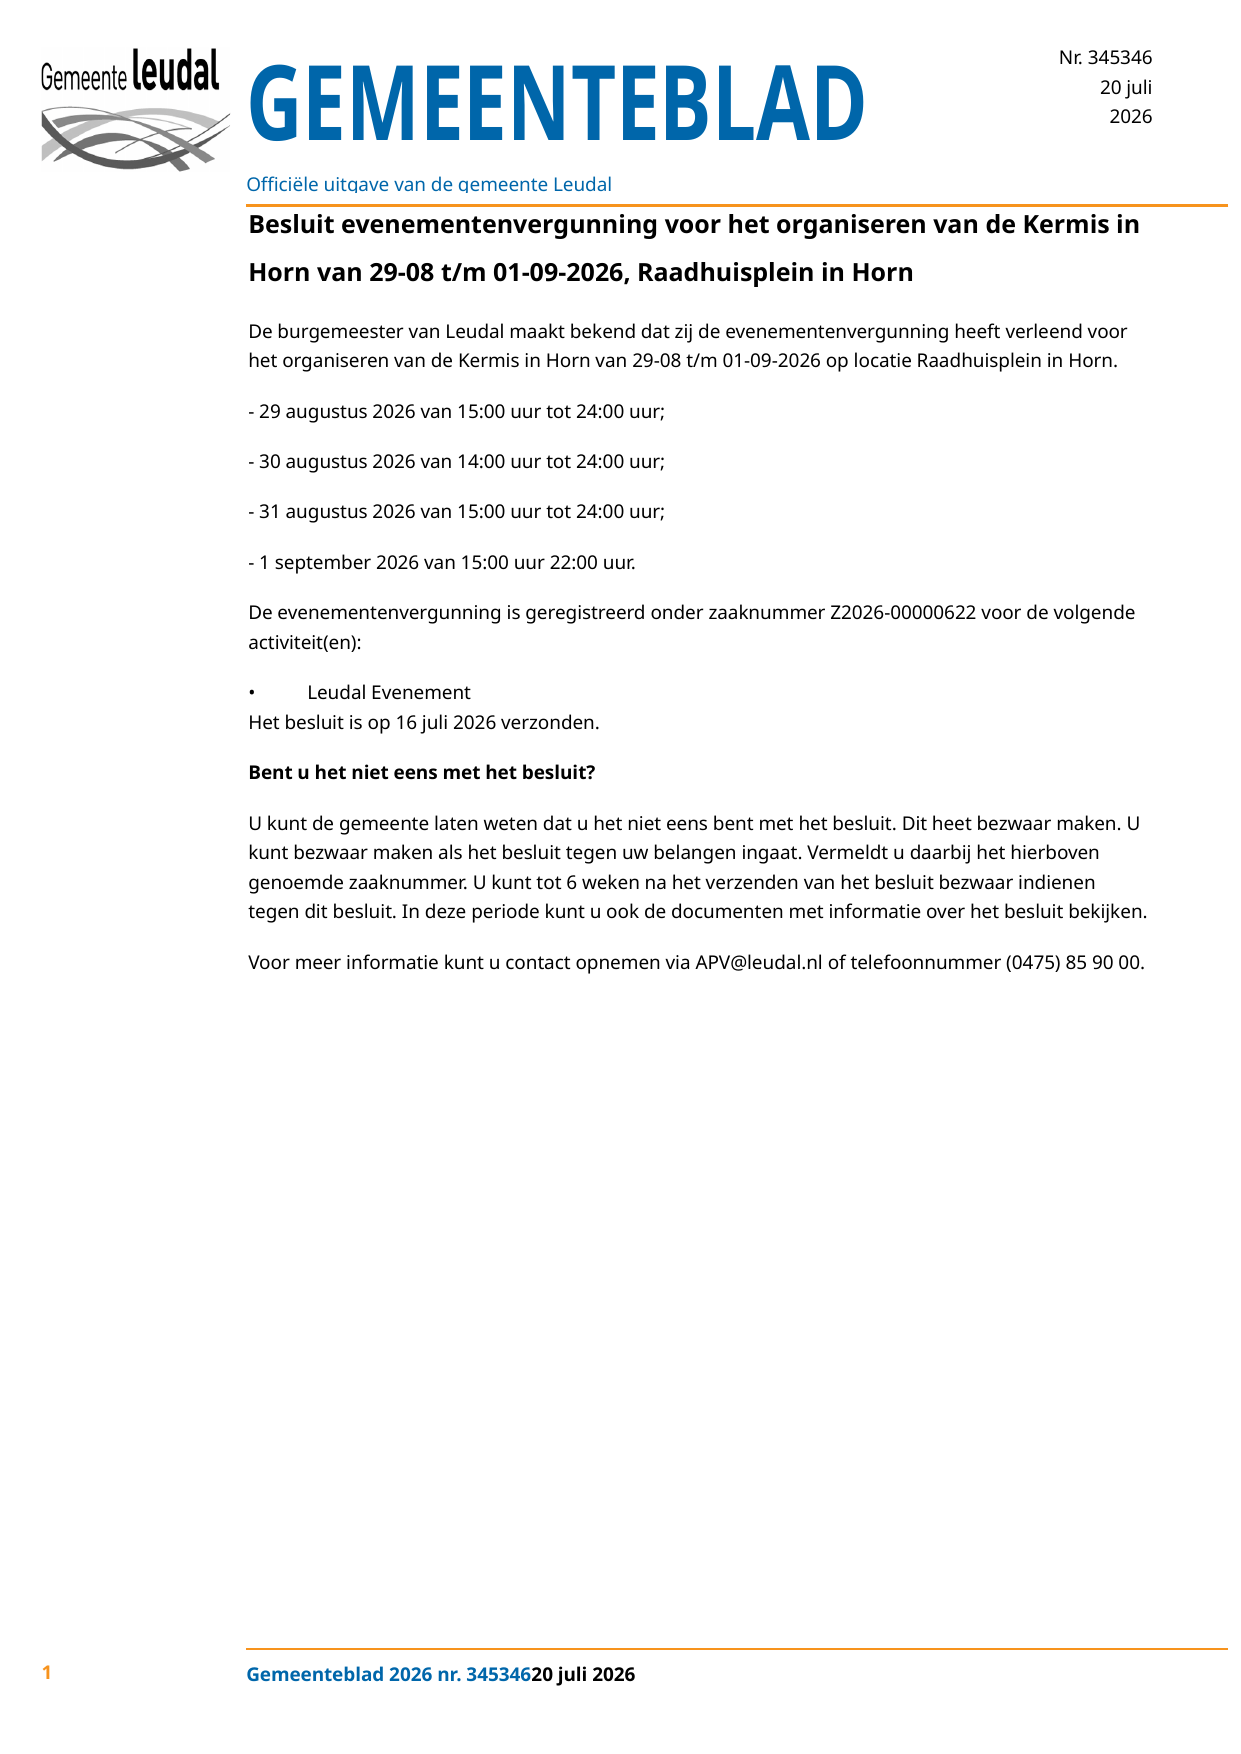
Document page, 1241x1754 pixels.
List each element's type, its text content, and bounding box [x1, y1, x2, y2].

text Bent u het niet eens met het besluit? [248, 759, 1152, 785]
text Het besluit is op 16 juli 2026 verzonden. [248, 709, 1152, 735]
text - 1 september 2026 van 15:00 uur 22:00 uur. [248, 549, 1152, 575]
text Besluit evenementenvergunning voor het organiseren van de Kermis in Horn van 29-08 t/m 01-09-2026, Raadhuisplein in Horn [248, 207, 1152, 288]
text Voor meer informatie kunt u contact opnemen via APV@leudal.nl of telefoonnummer (0475) 85 90 00. [248, 949, 1152, 975]
text De evenementenvergunning is geregistreerd onder zaaknummer Z2026-00000622 voor de volgende activiteit(en): [248, 599, 1152, 655]
picture [41, 47, 231, 172]
list Leudal Evenement [248, 679, 1152, 705]
text U kunt de gemeente laten weten dat u het niet eens bent met het besluit. Dit heet bezwaar maken. U kunt bezwaar maken als het besluit tegen uw belangen ingaat. Vermeldt u daarbij het hierboven genoemde zaaknummer. U kunt tot 6 weken na het verzenden van het besluit bezwaar indienen tegen dit besluit. In deze periode kunt u ook de documenten met informatie over het besluit bekijken. [248, 810, 1152, 924]
text - 29 augustus 2026 van 15:00 uur tot 24:00 uur; [248, 398, 1152, 424]
text - 30 augustus 2026 van 14:00 uur tot 24:00 uur; [248, 448, 1152, 474]
text - 31 augustus 2026 van 15:00 uur tot 24:00 uur; [248, 499, 1152, 524]
text De burgemeester van Leudal maakt bekend dat zij de evenementenvergunning heeft verleend voor het organiseren van de Kermis in Horn van 29-08 t/m 01-09-2026 op locatie Raadhuisplein in Horn. [248, 318, 1152, 373]
